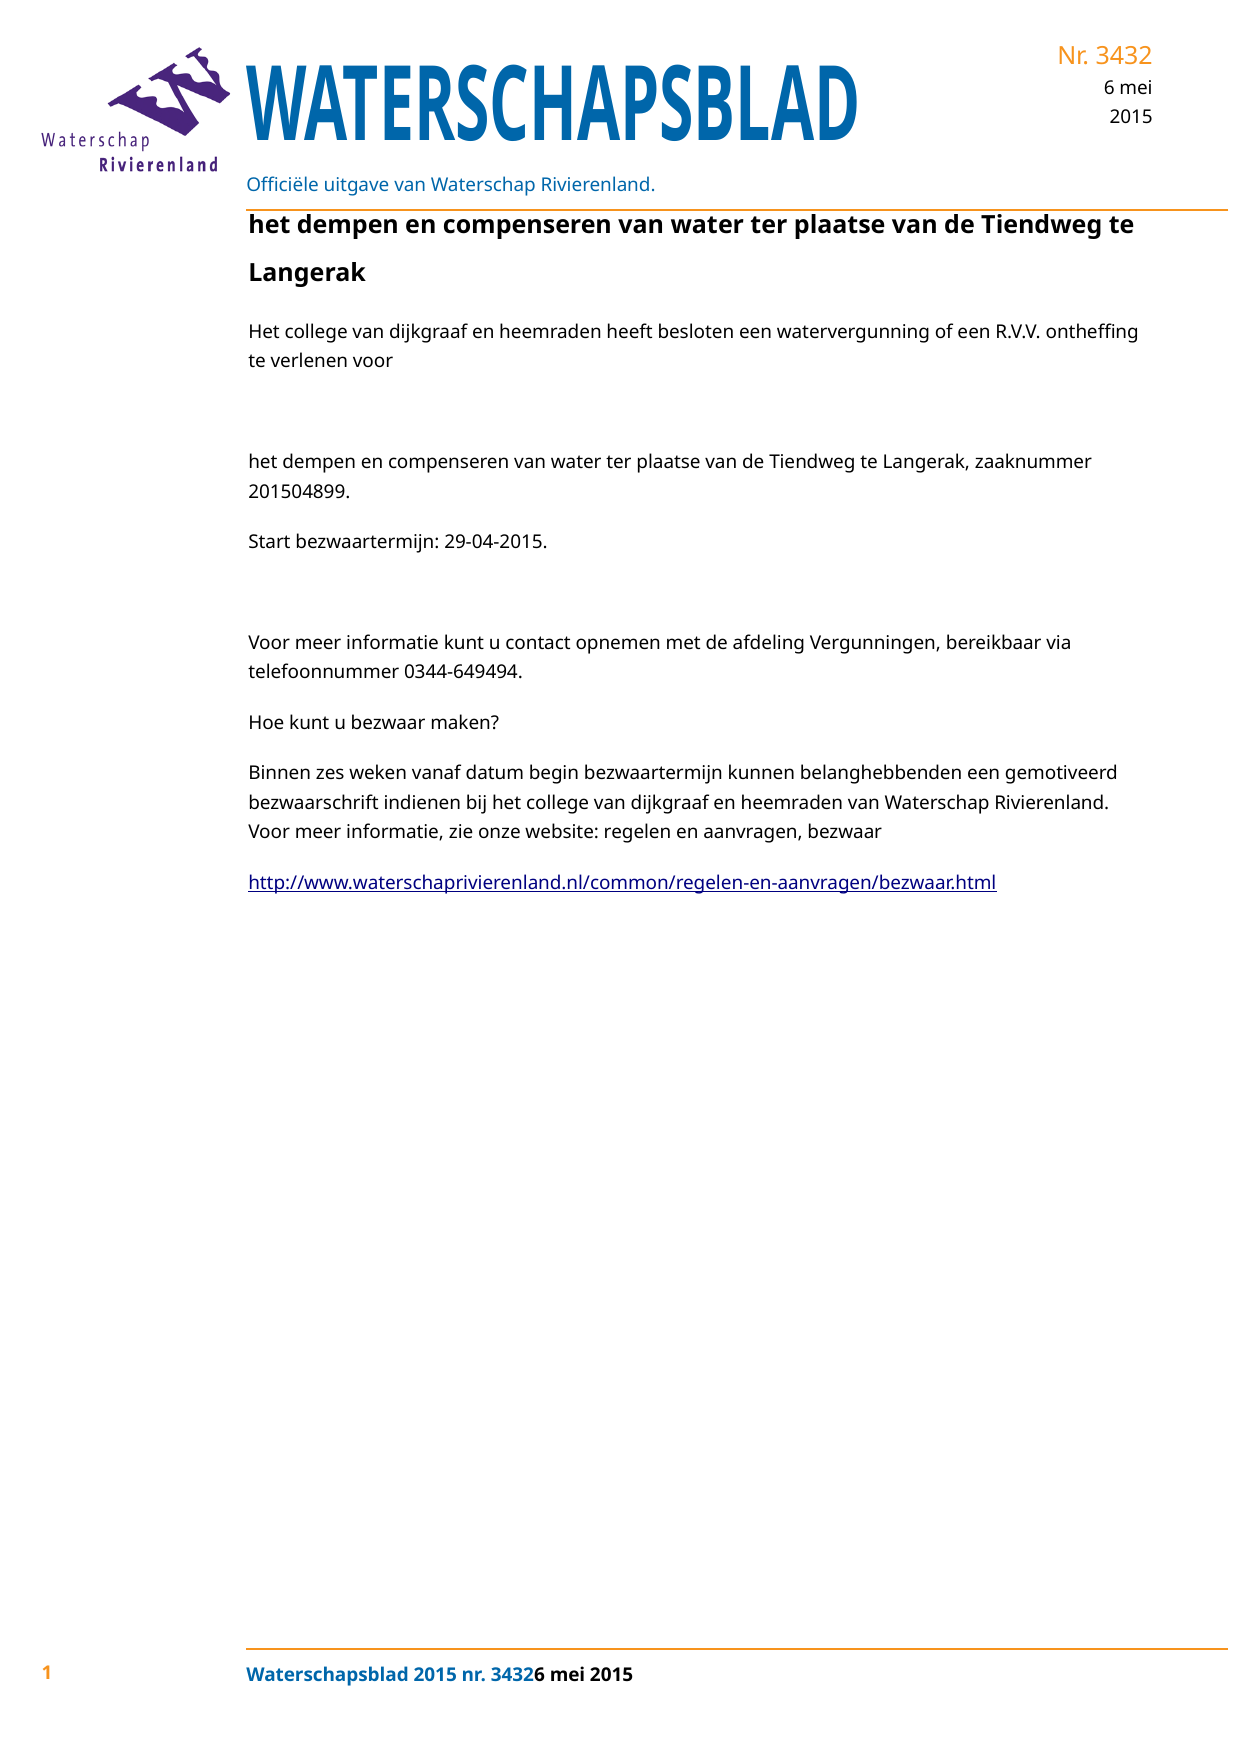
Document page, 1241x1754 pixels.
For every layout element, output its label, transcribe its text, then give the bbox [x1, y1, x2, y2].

text http://www.waterschaprivierenland.nl/common/regelen-en-aanvragen/bezwaar.html [248, 869, 1152, 895]
text Voor meer informatie kunt u contact opnemen met de afdeling Vergunningen, bereikbaar via telefoonnummer 0344-649494. [248, 629, 1152, 684]
text het dempen en compenseren van water ter plaatse van de Tiendweg te Langerak [248, 211, 1152, 288]
text Hoe kunt u bezwaar maken? [248, 709, 1152, 735]
text Binnen zes weken vanaf datum begin bezwaartermijn kunnen belanghebbenden een gemotiveerd bezwaarschrift indienen bij het college van dijkgraaf en heemraden van Waterschap Rivierenland. Voor meer informatie, zie onze website: regelen en aanvragen, bezwaar [248, 759, 1152, 844]
picture [41, 47, 231, 172]
text Start bezwaartermijn: 29-04-2015. [248, 528, 1152, 554]
text het dempen en compenseren van water ter plaatse van de Tiendweg te Langerak, zaaknummer 201504899. [248, 448, 1152, 504]
text Het college van dijkgraaf en heemraden heeft besloten een watervergunning of een R.V.V. ontheffing te verlenen voor [248, 318, 1152, 373]
